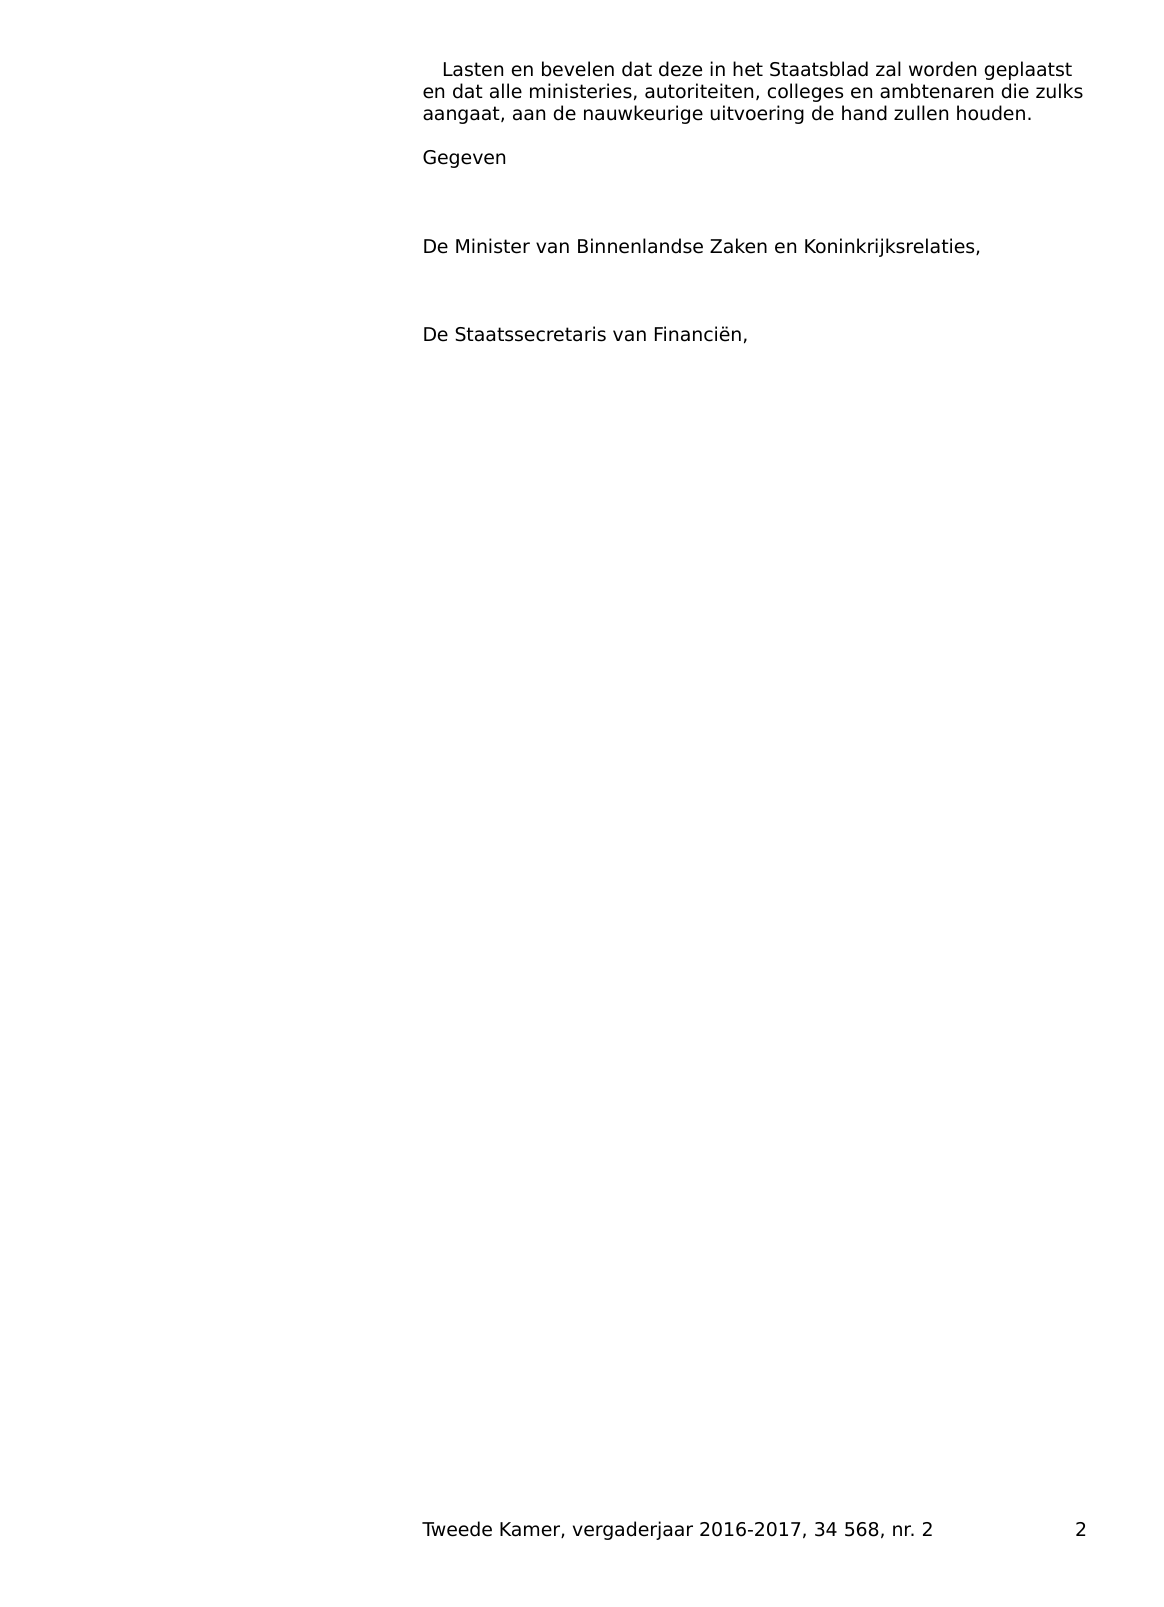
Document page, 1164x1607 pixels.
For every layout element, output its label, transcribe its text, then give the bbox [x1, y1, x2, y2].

text Gegeven [422, 147, 1087, 169]
text De Minister van Binnenlandse Zaken en Koninkrijksrelaties, [422, 236, 1087, 258]
text Lasten en bevelen dat deze in het Staatsblad zal worden geplaatst en dat alle ministeries, autoriteiten, colleges en ambtenaren die zulks aangaat, aan de nauwkeurige uitvoering de hand zullen houden. [422, 59, 1087, 125]
text De Staatssecretaris van Financiën, [422, 324, 1087, 346]
